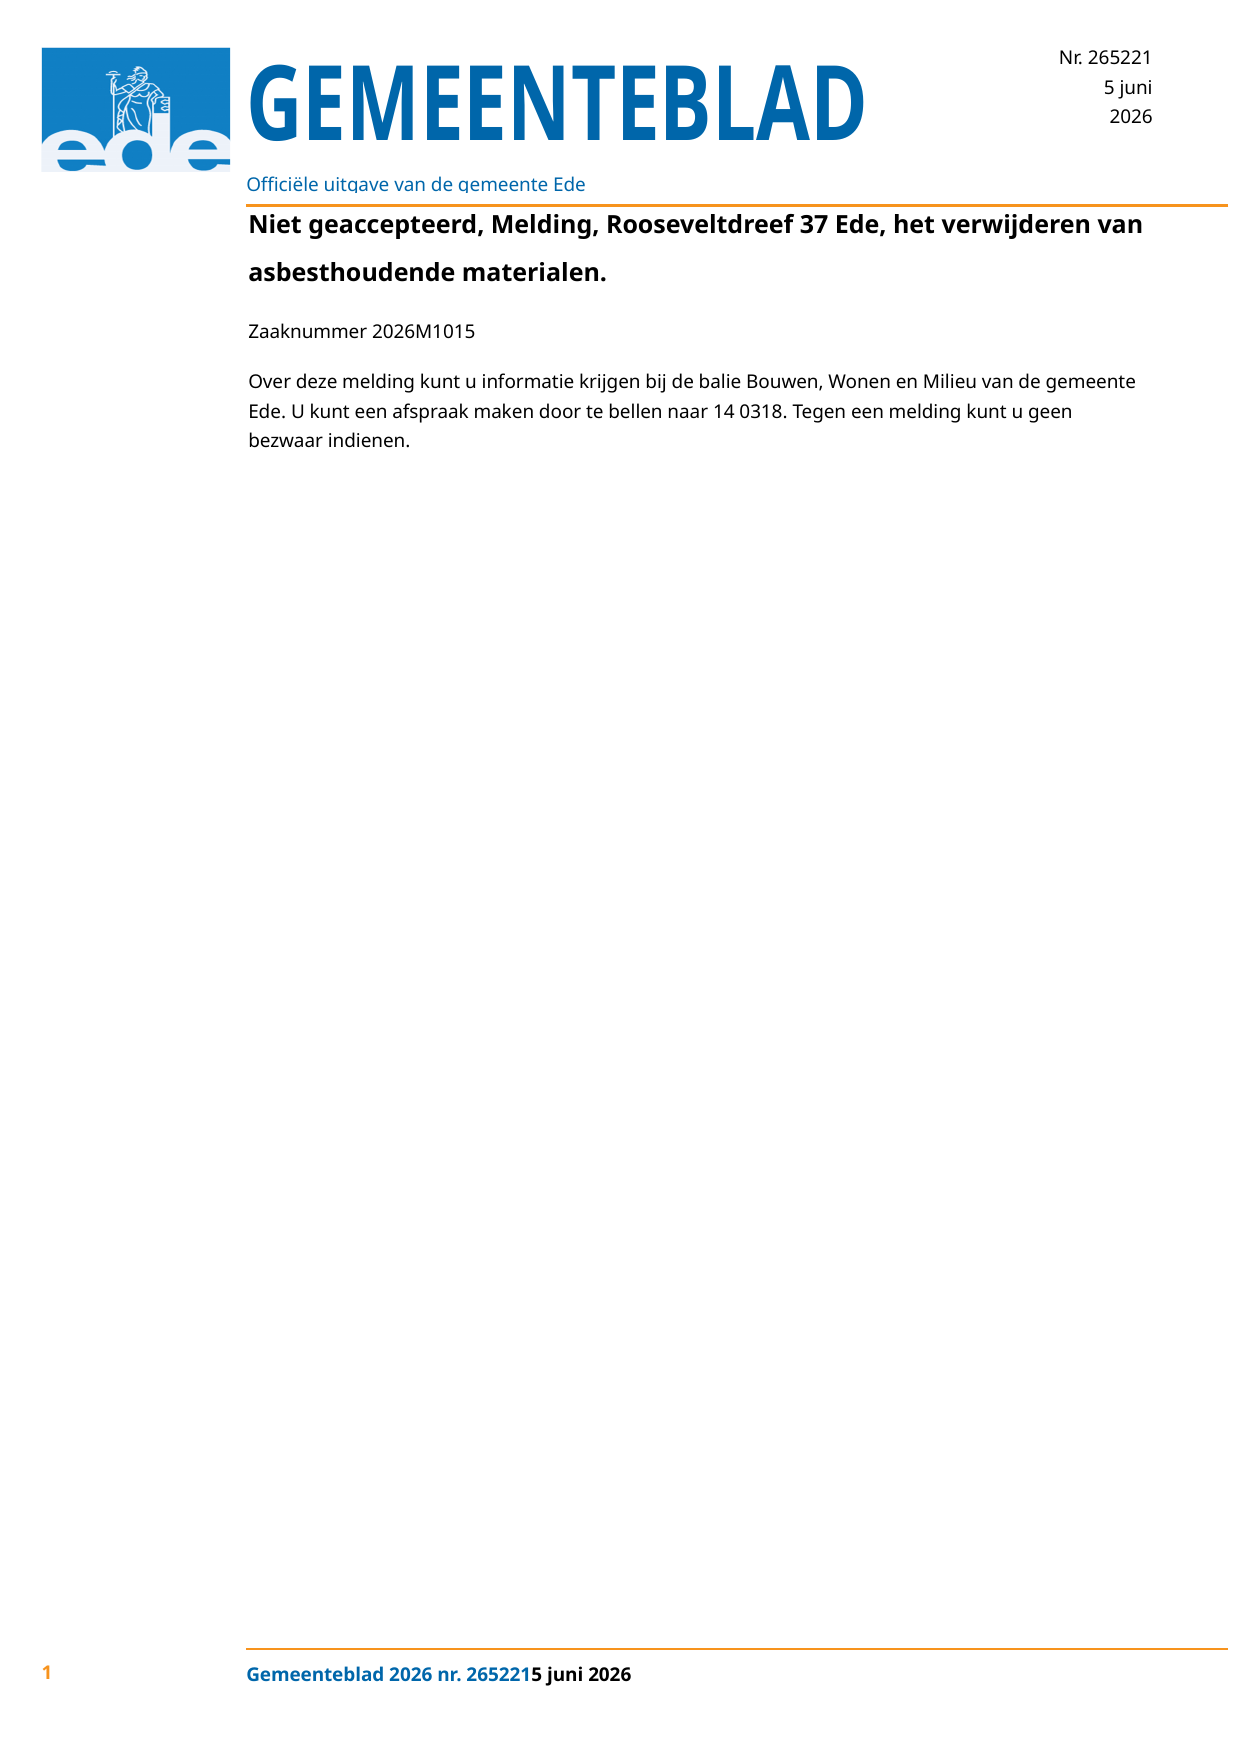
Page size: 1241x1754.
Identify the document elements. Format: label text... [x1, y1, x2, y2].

text Zaaknummer 2026M1015 [248, 318, 1152, 344]
picture [41, 47, 231, 172]
text Niet geaccepteerd, Melding, Rooseveltdreef 37 Ede, het verwijderen van asbesthoudende materialen. [248, 207, 1152, 288]
text Over deze melding kunt u informatie krijgen bij de balie Bouwen, Wonen en Milieu van de gemeente Ede. U kunt een afspraak maken door te bellen naar 14 0318. Tegen een melding kunt u geen bezwaar indienen. [248, 368, 1152, 453]
